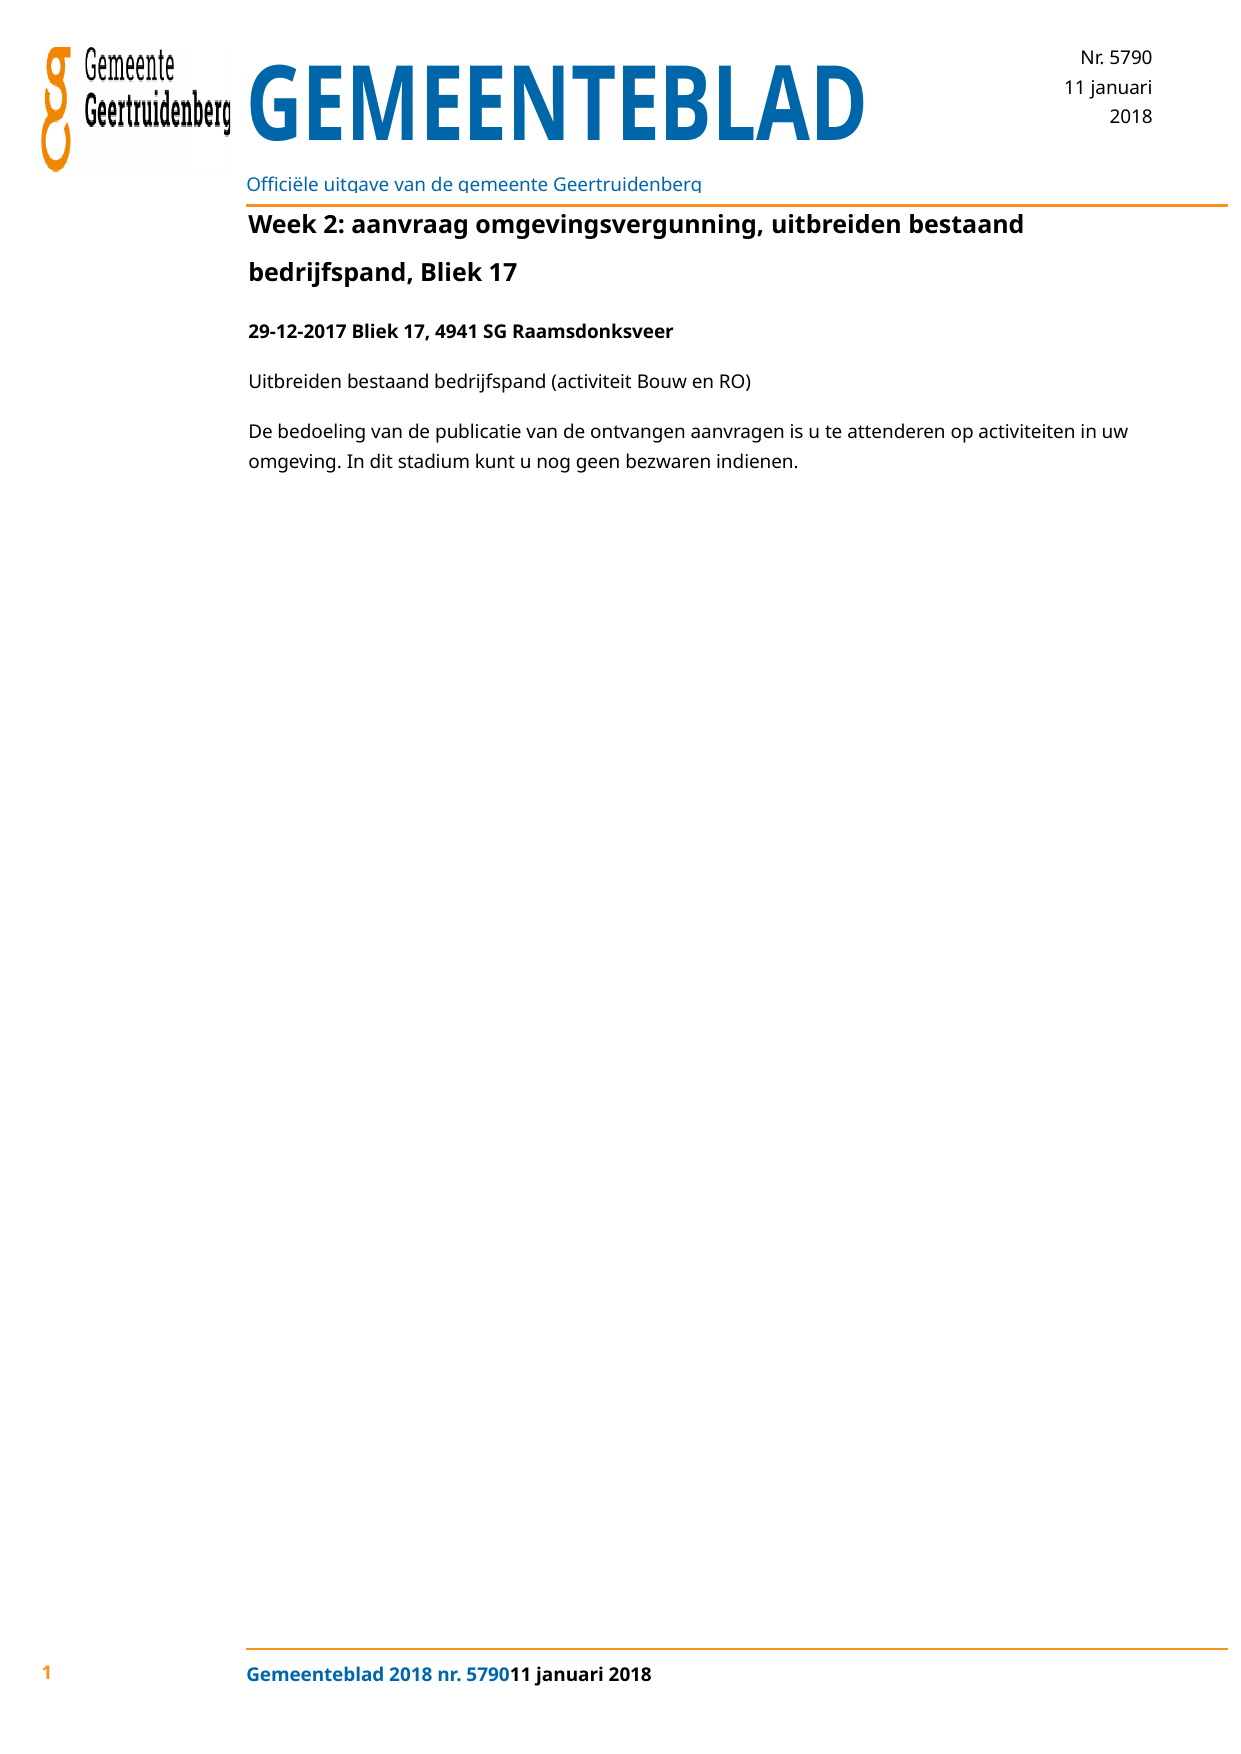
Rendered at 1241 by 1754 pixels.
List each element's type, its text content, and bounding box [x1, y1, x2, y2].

text Uitbreiden bestaand bedrijfspand (activiteit Bouw en RO) [248, 368, 1152, 394]
text Week 2: aanvraag omgevingsvergunning, uitbreiden bestaand bedrijfspand, Bliek 17 [248, 207, 1152, 288]
text De bedoeling van de publicatie van de ontvangen aanvragen is u te attenderen op activiteiten in uw omgeving. In dit stadium kunt u nog geen bezwaren indienen. [248, 419, 1152, 474]
text 29-12-2017 Bliek 17, 4941 SG Raamsdonksveer [248, 318, 1152, 344]
picture [41, 47, 231, 172]
